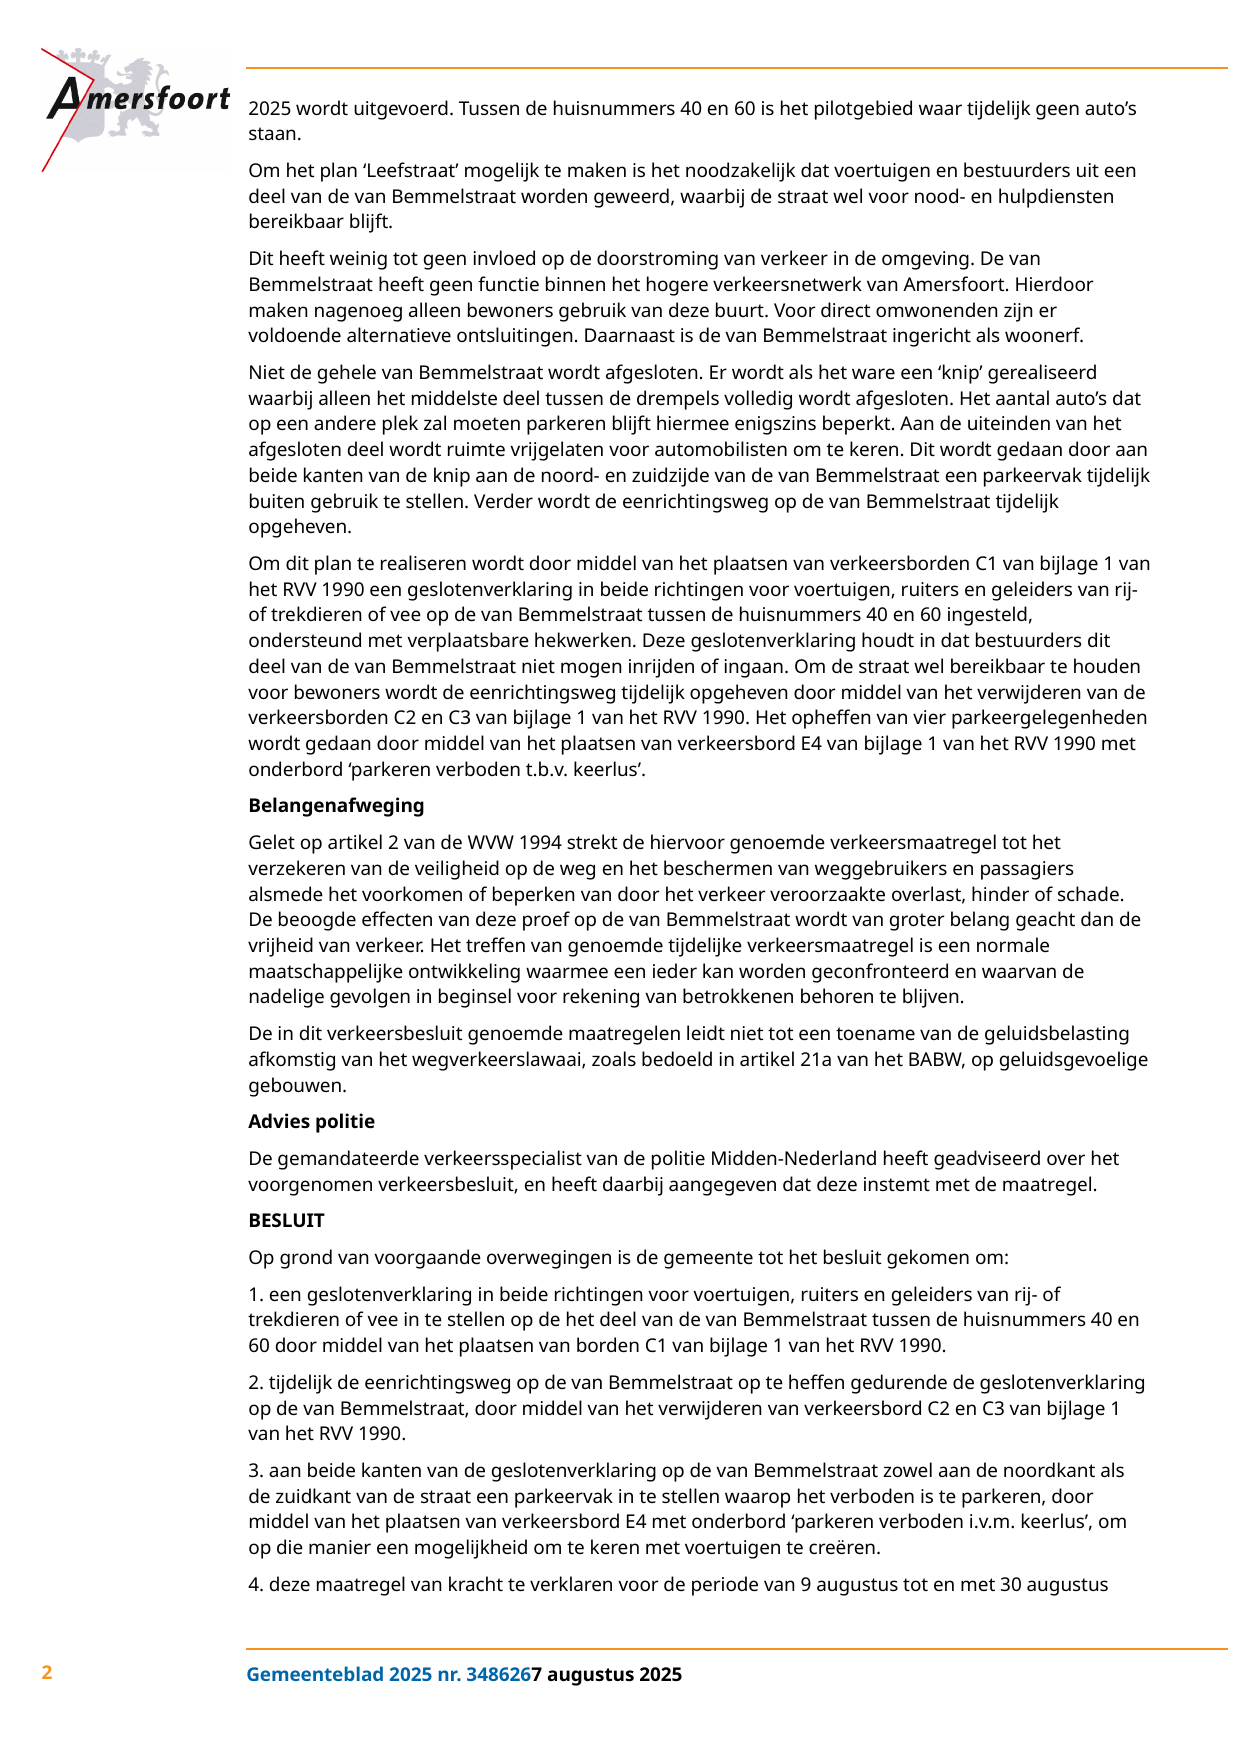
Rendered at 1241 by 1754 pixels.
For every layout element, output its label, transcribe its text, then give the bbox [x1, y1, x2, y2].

text Op grond van voorgaande overwegingen is de gemeente tot het besluit gekomen om: [248, 1244, 1152, 1270]
picture [41, 47, 231, 172]
text 3. aan beide kanten van de geslotenverklaring op de van Bemmelstraat zowel aan de noordkant als de zuidkant van de straat een parkeervak in te stellen waarop het verboden is te parkeren, door middel van het plaatsen van verkeersbord E4 met onderbord ‘parkeren verboden i.v.m. keerlus’, om op die manier een mogelijkheid om te keren met voertuigen te creëren. [248, 1457, 1152, 1560]
text Om het plan ‘Leefstraat’ mogelijk te maken is het noodzakelijk dat voertuigen en bestuurders uit een deel van de van Bemmelstraat worden geweerd, waarbij de straat wel voor nood- en hulpdiensten bereikbaar blijft. [248, 157, 1152, 234]
text Niet de gehele van Bemmelstraat wordt afgesloten. Er wordt als het ware een ‘knip’ gerealiseerd waarbij alleen het middelste deel tussen de drempels volledig wordt afgesloten. Het aantal auto’s dat op een andere plek zal moeten parkeren blijft hiermee enigszins beperkt. Aan de uiteinden van het afgesloten deel wordt ruimte vrijgelaten voor automobilisten om te keren. Dit wordt gedaan door aan beide kanten van de knip aan de noord- en zuidzijde van de van Bemmelstraat een parkeervak tijdelijk buiten gebruik te stellen. Verder wordt de eenrichtingsweg op de van Bemmelstraat tijdelijk opgeheven. [248, 359, 1152, 539]
text 1. een geslotenverklaring in beide richtingen voor voertuigen, ruiters en geleiders van rij- of trekdieren of vee in te stellen op de het deel van de van Bemmelstraat tussen de huisnummers 40 en 60 door middel van het plaatsen van borden C1 van bijlage 1 van het RVV 1990. [248, 1281, 1152, 1358]
text 4. deze maatregel van kracht te verklaren voor de periode van 9 augustus tot en met 30 augustus [248, 1571, 1152, 1597]
text Dit heeft weinig tot geen invloed op de doorstroming van verkeer in de omgeving. De van Bemmelstraat heeft geen functie binnen het hogere verkeersnetwerk van Amersfoort. Hierdoor maken nagenoeg alleen bewoners gebruik van deze buurt. Voor direct omwonenden zijn er voldoende alternatieve ontsluitingen. Daarnaast is de van Bemmelstraat ingericht als woonerf. [248, 245, 1152, 348]
text De in dit verkeersbesluit genoemde maatregelen leidt niet tot een toename van de geluidsbelasting afkomstig van het wegverkeerslawaai, zoals bedoeld in artikel 21a van het BABW, op geluidsgevoelige gebouwen. [248, 1020, 1152, 1098]
text Belangenafweging [248, 793, 1152, 818]
text Gelet op artikel 2 van de WVW 1994 strekt de hiervoor genoemde verkeersmaatregel tot het verzekeren van de veiligheid op de weg en het beschermen van weggebruikers en passagiers alsmede het voorkomen of beperken van door het verkeer veroorzaakte overlast, hinder of schade. De beoogde effecten van deze proef op de van Bemmelstraat wordt van groter belang geacht dan de vrijheid van verkeer. Het treffen van genoemde tijdelijke verkeersmaatregel is een normale maatschappelijke ontwikkeling waarmee een ieder kan worden geconfronteerd en waarvan de nadelige gevolgen in beginsel voor rekening van betrokkenen behoren te blijven. [248, 829, 1152, 1009]
text BESLUIT [248, 1208, 1152, 1233]
text 2. tijdelijk de eenrichtingsweg op de van Bemmelstraat op te heffen gedurende de geslotenverklaring op de van Bemmelstraat, door middel van het verwijderen van verkeersbord C2 en C3 van bijlage 1 van het RVV 1990. [248, 1369, 1152, 1446]
text Om dit plan te realiseren wordt door middel van het plaatsen van verkeersborden C1 van bijlage 1 van het RVV 1990 een geslotenverklaring in beide richtingen voor voertuigen, ruiters en geleiders van rij- of trekdieren of vee op de van Bemmelstraat tussen de huisnummers 40 en 60 ingesteld, ondersteund met verplaatsbare hekwerken. Deze geslotenverklaring houdt in dat bestuurders dit deel van de van Bemmelstraat niet mogen inrijden of ingaan. Om de straat wel bereikbaar te houden voor bewoners wordt de eenrichtingsweg tijdelijk opgeheven door middel van het verwijderen van de verkeersborden C2 en C3 van bijlage 1 van het RVV 1990. Het opheffen van vier parkeergelegenheden wordt gedaan door middel van het plaatsen van verkeersbord E4 van bijlage 1 van het RVV 1990 met onderbord ‘parkeren verboden t.b.v. keerlus’. [248, 550, 1152, 782]
text De gemandateerde verkeersspecialist van de politie Midden-Nederland heeft geadviseerd over het voorgenomen verkeersbesluit, en heeft daarbij aangegeven dat deze instemt met de maatregel. [248, 1145, 1152, 1197]
text 2025 wordt uitgevoerd. Tussen de huisnummers 40 en 60 is het pilotgebied waar tijdelijk geen auto’s staan. [248, 95, 1152, 146]
text Advies politie [248, 1108, 1152, 1134]
